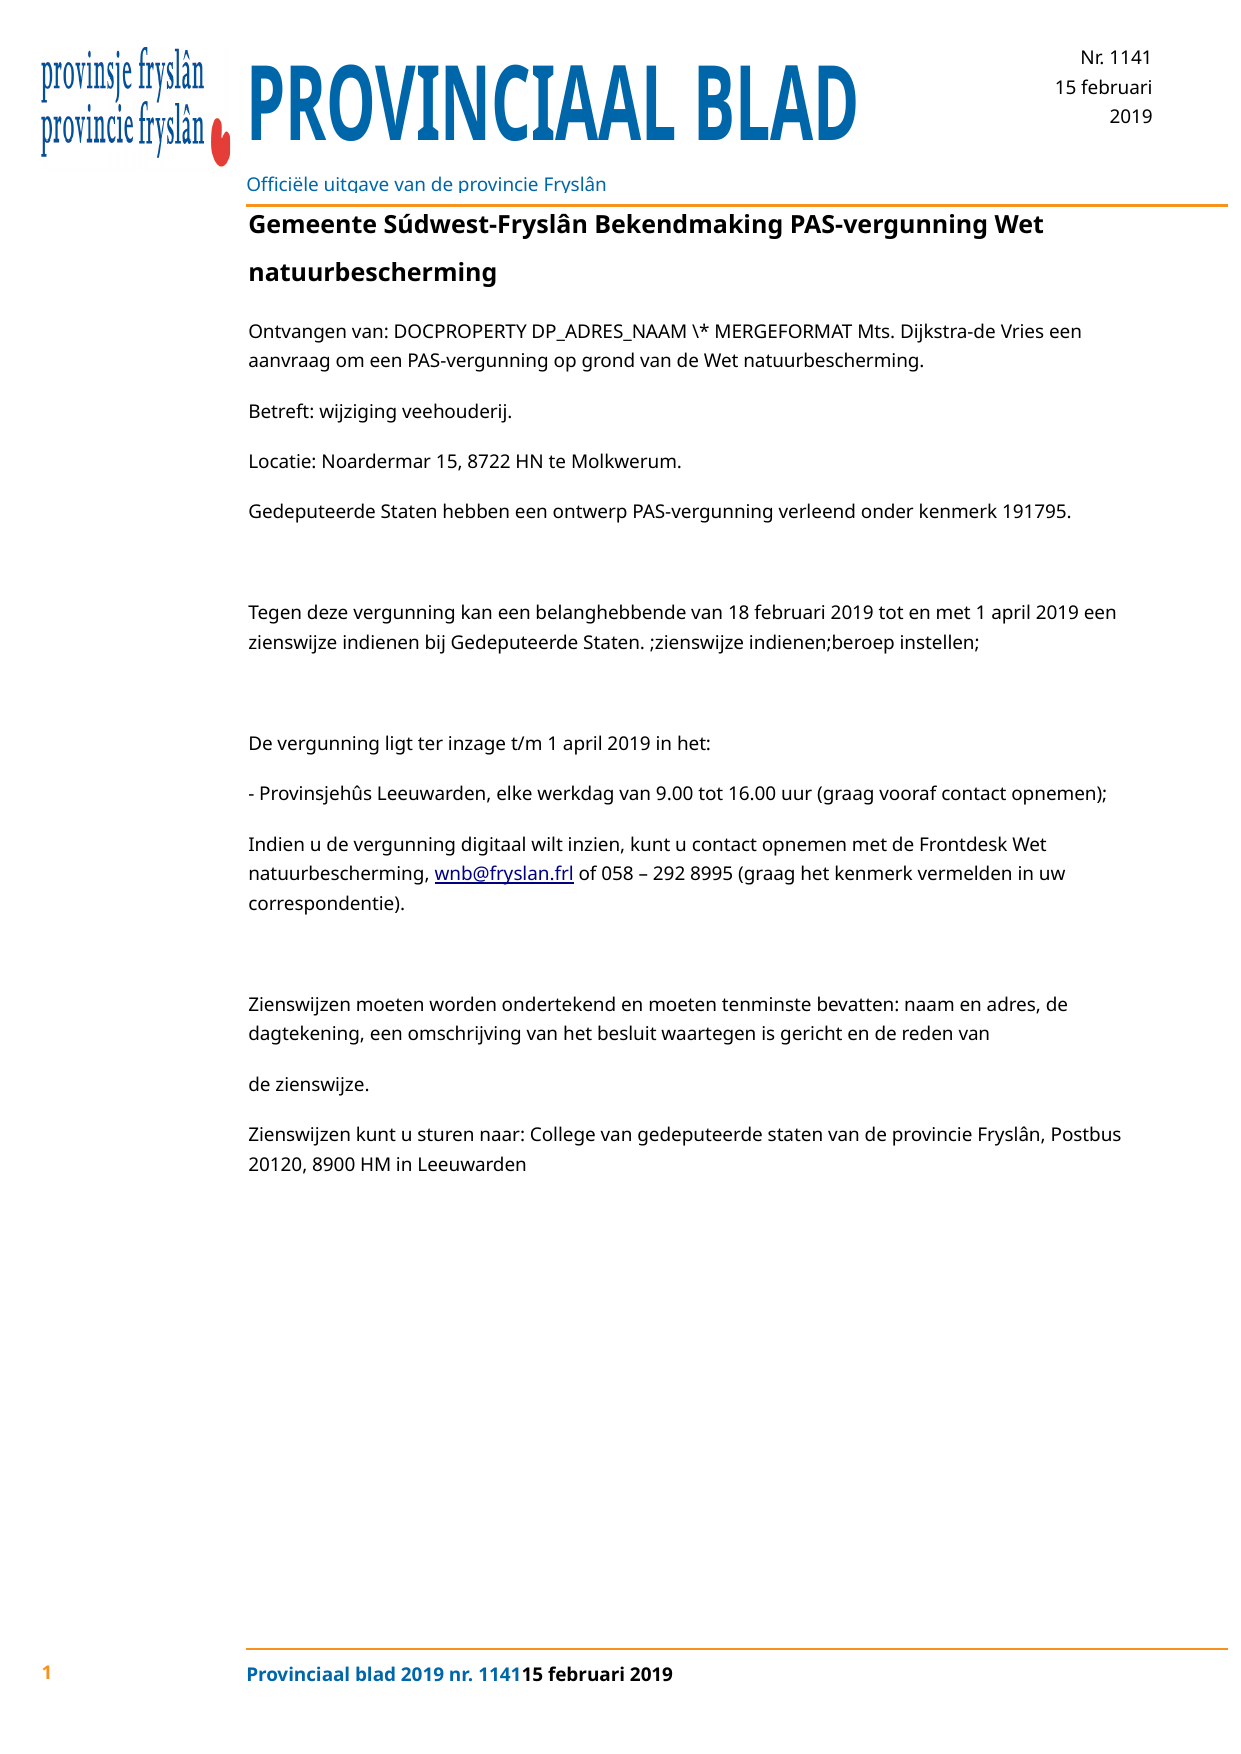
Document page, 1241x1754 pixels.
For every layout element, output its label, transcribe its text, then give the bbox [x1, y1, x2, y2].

text Gedeputeerde Staten hebben een ontwerp PAS-vergunning verleend onder kenmerk 191795. [248, 499, 1152, 524]
text Locatie: Noardermar 15, 8722 HN te Molkwerum. [248, 448, 1152, 474]
text Gemeente Súdwest-Fryslân Bekendmaking PAS-vergunning Wet natuurbescherming [248, 207, 1152, 288]
text Indien u de vergunning digitaal wilt inzien, kunt u contact opnemen met de Frontdesk Wet natuurbescherming, wnb@fryslan.frl of 058 – 292 8995 (graag het kenmerk vermelden in uw correspondentie). [248, 831, 1152, 916]
text Betreft: wijziging veehouderij. [248, 398, 1152, 424]
text De vergunning ligt ter inzage t/m 1 april 2019 in het: [248, 730, 1152, 756]
text - Provinsjehûs Leeuwarden, elke werkdag van 9.00 tot 16.00 uur (graag vooraf contact opnemen); [248, 780, 1152, 806]
text de zienswijze. [248, 1071, 1152, 1097]
text Zienswijzen moeten worden ondertekend en moeten tenminste bevatten: naam en adres, de dagtekening, een omschrijving van het besluit waartegen is gericht en de reden van [248, 991, 1152, 1046]
text Zienswijzen kunt u sturen naar: College van gedeputeerde staten van de provincie Fryslân, Postbus 20120, 8900 HM in Leeuwarden [248, 1121, 1152, 1177]
text Tegen deze vergunning kan een belanghebbende van 18 februari 2019 tot en met 1 april 2019 een zienswijze indienen bij Gedeputeerde Staten. ;zienswijze indienen;beroep instellen; [248, 599, 1152, 655]
picture [41, 47, 231, 172]
text Ontvangen van: DOCPROPERTY DP_ADRES_NAAM \* MERGEFORMAT Mts. Dijkstra-de Vries een aanvraag om een PAS-vergunning op grond van de Wet natuurbescherming. [248, 318, 1152, 373]
